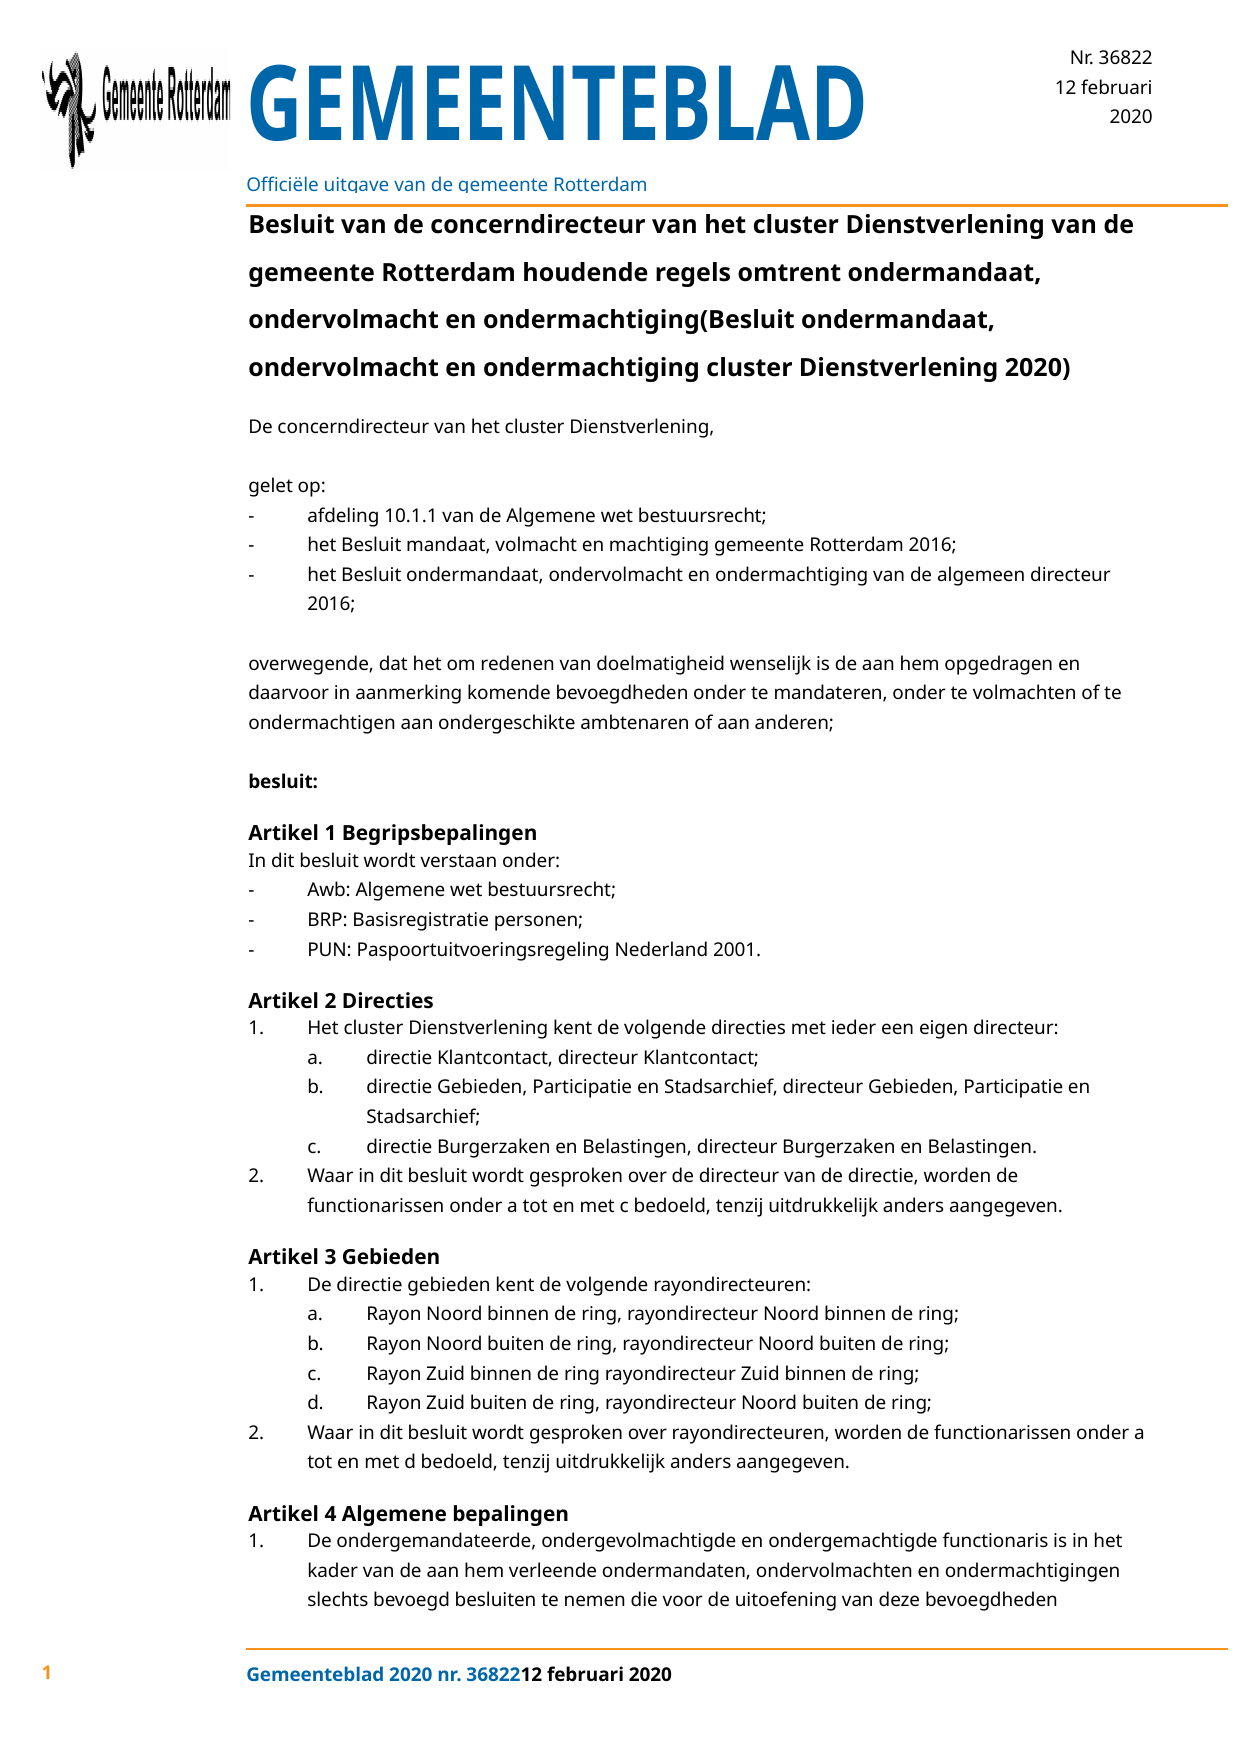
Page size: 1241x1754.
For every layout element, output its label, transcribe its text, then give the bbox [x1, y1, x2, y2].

list Awb: Algemene wet bestuursrecht; [248, 877, 1152, 902]
list Waar in dit besluit wordt gesproken over rayondirecteuren, worden de functionarissen onder a tot en met d bedoeld, tenzij uitdrukkelijk anders aangegeven. [248, 1419, 1152, 1474]
text Artikel 1 Begripsbepalingen [248, 818, 1152, 847]
list PUN: Paspoortuitvoeringsregeling Nederland 2001. [248, 936, 1152, 961]
list Het cluster Dienstverlening kent de volgende directies met ieder een eigen directeur: [248, 1014, 1152, 1040]
list Rayon Zuid buiten de ring, rayondirecteur Noord buiten de ring; [307, 1389, 1152, 1415]
list het Besluit ondermandaat, ondervolmacht en ondermachtiging van de algemeen directeur 2016; [248, 561, 1152, 616]
text Artikel 2 Directies [248, 986, 1152, 1014]
list De directie gebieden kent de volgende rayondirecteuren: [248, 1271, 1152, 1297]
list BRP: Basisregistratie personen; [248, 906, 1152, 932]
text Artikel 3 Gebieden [248, 1242, 1152, 1271]
text In dit besluit wordt verstaan onder: [248, 847, 1152, 873]
picture [41, 47, 231, 172]
list Rayon Noord buiten de ring, rayondirecteur Noord buiten de ring; [307, 1330, 1152, 1356]
list Waar in dit besluit wordt gesproken over de directeur van de directie, worden de functionarissen onder a tot en met c bedoeld, tenzij uitdrukkelijk anders aangegeven. [248, 1162, 1152, 1218]
list Rayon Zuid binnen de ring rayondirecteur Zuid binnen de ring; [307, 1360, 1152, 1385]
list directie Klantcontact, directeur Klantcontact; [307, 1044, 1152, 1070]
text overwegende, dat het om redenen van doelmatigheid wenselijk is de aan hem opgedragen en daarvoor in aanmerking komende bevoegdheden onder te mandateren, onder te volmachten of te ondermachtigen aan ondergeschikte ambtenaren of aan anderen; [248, 650, 1152, 735]
list directie Gebieden, Participatie en Stadsarchief, directeur Gebieden, Participatie en Stadsarchief; [307, 1074, 1152, 1129]
list directie Burgerzaken en Belastingen, directeur Burgerzaken en Belastingen. [307, 1133, 1152, 1159]
text Besluit van de concerndirecteur van het cluster Dienstverlening van de gemeente Rotterdam houdende regels omtrent ondermandaat, ondervolmacht en ondermachtiging(Besluit ondermandaat, ondervolmacht en ondermachtiging cluster Dienstverlening 2020) [248, 207, 1152, 384]
text De concerndirecteur van het cluster Dienstverlening, [248, 413, 1152, 439]
text besluit: [248, 768, 1152, 794]
list afdeling 10.1.1 van de Algemene wet bestuursrecht; [248, 502, 1152, 528]
text gelet op: [248, 472, 1152, 498]
list Rayon Noord binnen de ring, rayondirecteur Noord binnen de ring; [307, 1301, 1152, 1326]
text Artikel 4 Algemene bepalingen [248, 1499, 1152, 1527]
list het Besluit mandaat, volmacht en machtiging gemeente Rotterdam 2016; [248, 531, 1152, 557]
list De ondergemandateerde, ondergevolmachtigde en ondergemachtigde functionaris is in het kader van de aan hem verleende ondermandaten, ondervolmachten en ondermachtigingen slechts bevoegd besluiten te nemen die voor de uitoefening van deze bevoegdheden [248, 1527, 1152, 1612]
